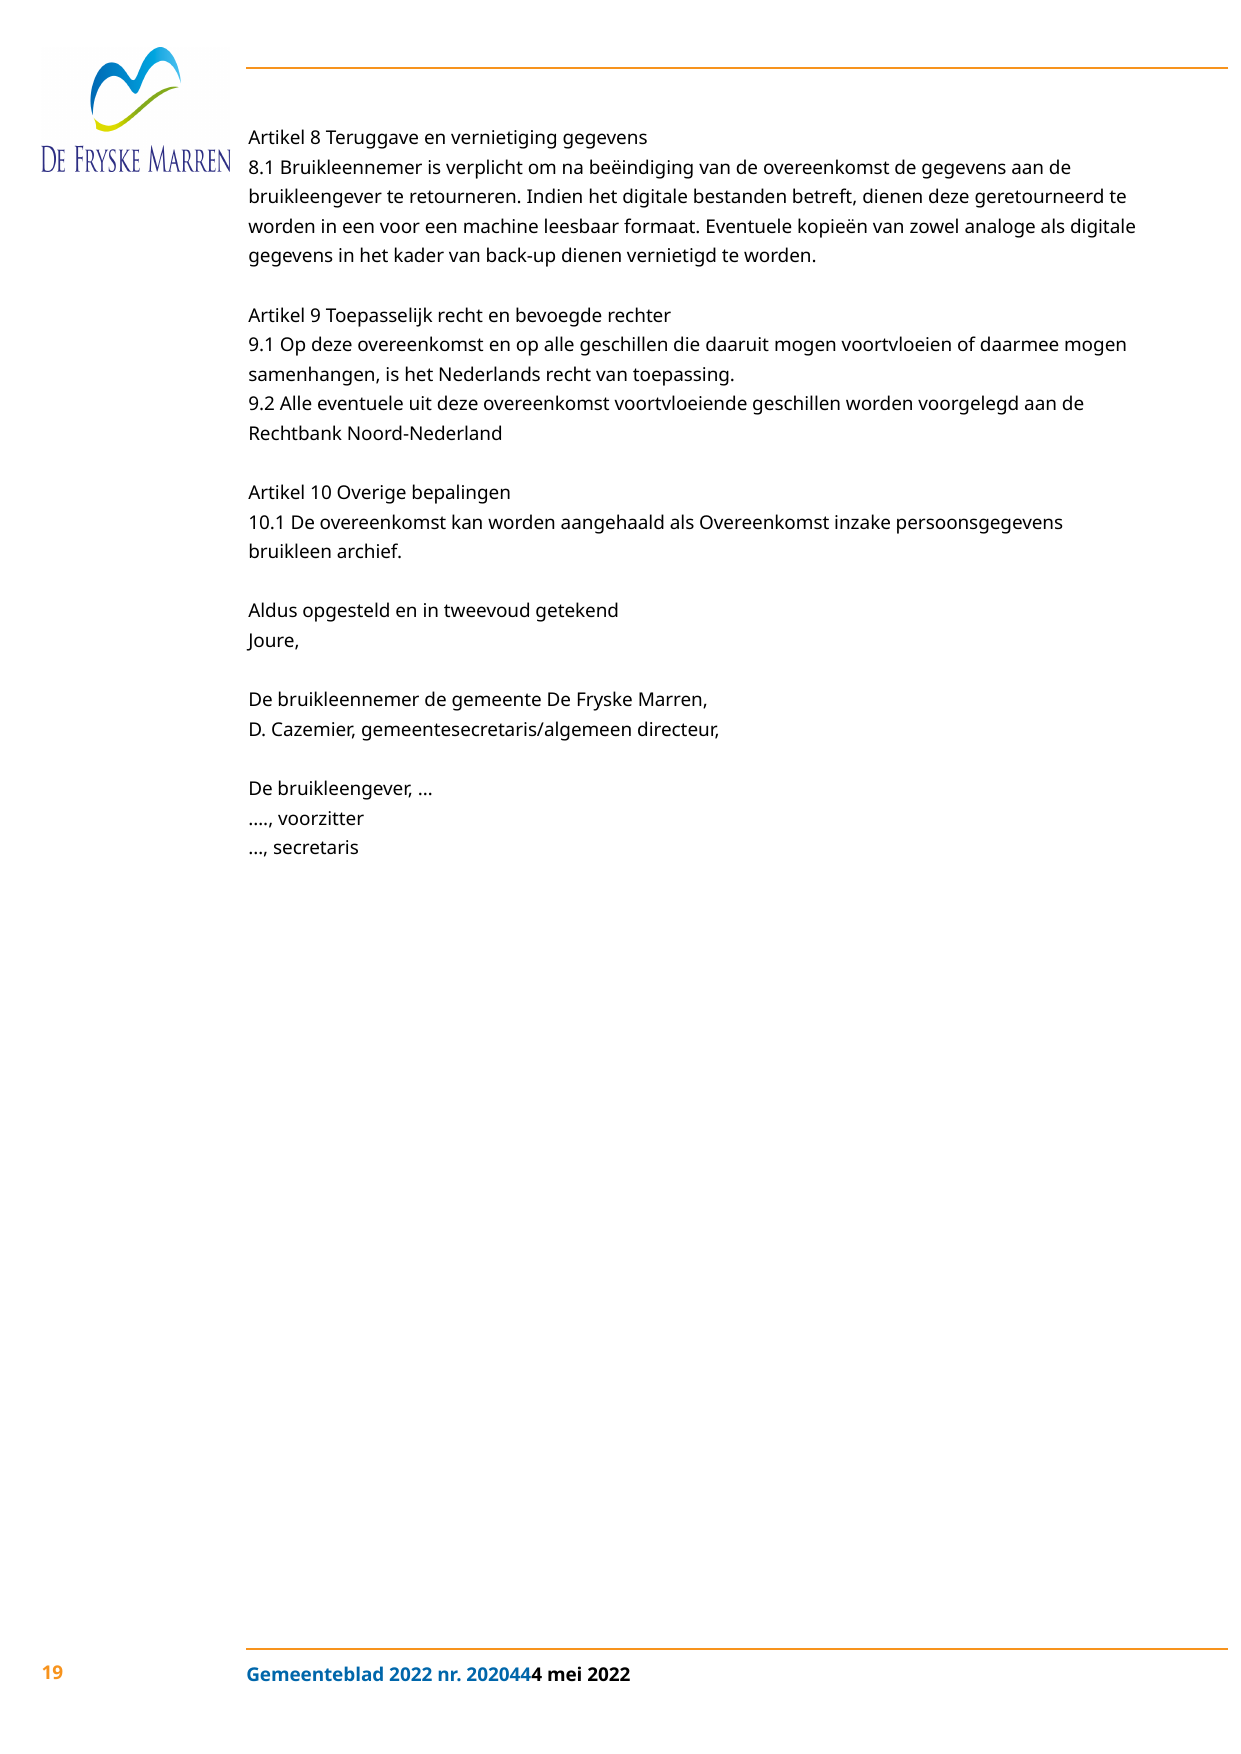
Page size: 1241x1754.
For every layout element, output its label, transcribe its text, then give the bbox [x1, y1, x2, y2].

text Joure, [248, 627, 1152, 653]
text 9.1 Op deze overeenkomst en op alle geschillen die daaruit mogen voortvloeien of daarmee mogen samenhangen, is het Nederlands recht van toepassing. [248, 331, 1152, 387]
text …., voorzitter [248, 805, 1152, 831]
text 10.1 De overeenkomst kan worden aangehaald als Overeenkomst inzake persoonsgegevens bruikleen archief. [248, 509, 1152, 564]
text Artikel 9 Toepasselijk recht en bevoegde rechter [248, 302, 1152, 328]
text De bruikleengever, … [248, 775, 1152, 801]
text Aldus opgesteld en in tweevoud getekend [248, 598, 1152, 623]
text …, secretaris [248, 834, 1152, 860]
text De bruikleennemer de gemeente De Fryske Marren, [248, 686, 1152, 712]
text D. Cazemier, gemeentesecretaris/algemeen directeur, [248, 716, 1152, 742]
text 9.2 Alle eventuele uit deze overeenkomst voortvloeiende geschillen worden voorgelegd aan de Rechtbank Noord-Nederland [248, 391, 1152, 446]
text Artikel 10 Overige bepalingen [248, 479, 1152, 505]
picture [41, 47, 231, 172]
text Artikel 8 Teruggave en vernietiging gegevens [248, 124, 1152, 150]
text 8.1 Bruikleennemer is verplicht om na beëindiging van de overeenkomst de gegevens aan de bruikleengever te retourneren. Indien het digitale bestanden betreft, dienen deze geretourneerd te worden in een voor een machine leesbaar formaat. Eventuele kopieën van zowel analoge als digitale gegevens in het kader van back-up dienen vernietigd te worden. [248, 154, 1152, 268]
